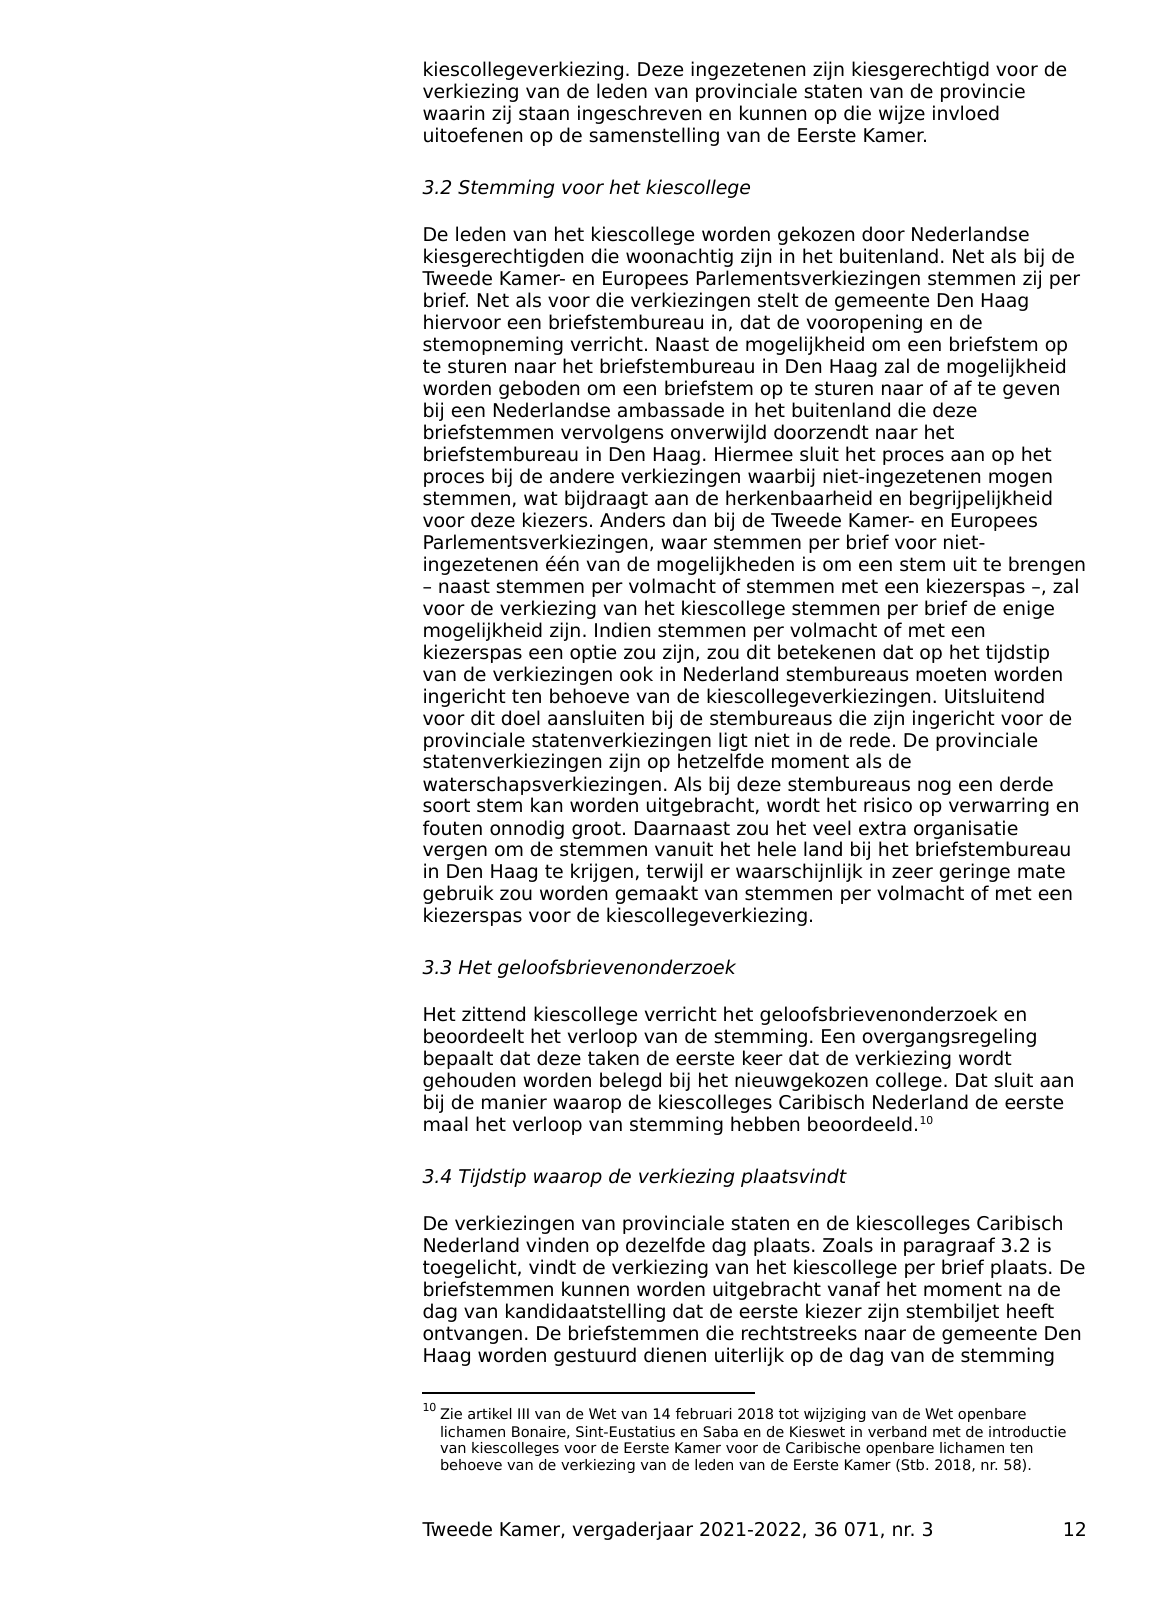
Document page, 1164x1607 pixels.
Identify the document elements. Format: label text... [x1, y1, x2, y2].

subtitle 3.2 Stemming voor het kiescollege [422, 177, 1087, 199]
text De leden van het kiescollege worden gekozen door Nederlandse kiesgerechtigden die woonachtig zijn in het buitenland. Net als bij de Tweede Kamer- en Europees Parlementsverkiezingen stemmen zij per brief. Net als voor die verkiezingen stelt de gemeente Den Haag hiervoor een briefstembureau in, dat de vooropening en de stemopneming verricht. Naast de mogelijkheid om een briefstem op te sturen naar het briefstembureau in Den Haag zal de mogelijkheid worden geboden om een briefstem op te sturen naar of af te geven bij een Nederlandse ambassade in het buitenland die deze briefstemmen vervolgens onverwijld doorzendt naar het briefstembureau in Den Haag. Hiermee sluit het proces aan op het proces bij de andere verkiezingen waarbij niet-ingezetenen mogen stemmen, wat bijdraagt aan de herkenbaarheid en begrijpelijkheid voor deze kiezers. Anders dan bij de Tweede Kamer- en Europees Parlementsverkiezingen, waar stemmen per brief voor niet-ingezetenen één van de mogelijkheden is om een stem uit te brengen – naast stemmen per volmacht of stemmen met een kiezerspas –, zal voor de verkiezing van het kiescollege stemmen per brief de enige mogelijkheid zijn. Indien stemmen per volmacht of met een kiezerspas een optie zou zijn, zou dit betekenen dat op het tijdstip van de verkiezingen ook in Nederland stembureaus moeten worden ingericht ten behoeve van de kiescollegeverkiezingen. Uitsluitend voor dit doel aansluiten bij de stembureaus die zijn ingericht voor de provinciale statenverkiezingen ligt niet in de rede. De provinciale statenverkiezingen zijn op hetzelfde moment als de waterschapsverkiezingen. Als bij deze stembureaus nog een derde soort stem kan worden uitgebracht, wordt het risico op verwarring en fouten onnodig groot. Daarnaast zou het veel extra organisatie vergen om de stemmen vanuit het hele land bij het briefstembureau in Den Haag te krijgen, terwijl er waarschijnlijk in zeer geringe mate gebruik zou worden gemaakt van stemmen per volmacht of met een kiezerspas voor de kiescollegeverkiezing. [422, 224, 1087, 927]
text Het zittend kiescollege verricht het geloofsbrievenonderzoek en beoordeelt het verloop van de stemming. Een overgangsregeling bepaalt dat deze taken de eerste keer dat de verkiezing wordt gehouden worden belegd bij het nieuwgekozen college. Dat sluit aan bij de manier waarop de kiescolleges Caribisch Nederland de eerste maal het verloop van stemming hebben beoordeeld. [422, 1004, 1087, 1136]
text kiescollegeverkiezing. Deze ingezetenen zijn kiesgerechtigd voor de verkiezing van de leden van provinciale staten van de provincie waarin zij staan ingeschreven en kunnen op die wijze invloed uitoefenen op de samenstelling van de Eerste Kamer. [422, 59, 1087, 147]
subtitle 3.3 Het geloofsbrievenonderzoek [422, 957, 1087, 979]
text Zie artikel III van de Wet van 14 februari 2018 tot wijziging van de Wet openbare lichamen Bonaire, Sint-Eustatius en Saba en de Kieswet in verband met de introductie van kiescolleges voor de Eerste Kamer voor de Caribische openbare lichamen ten behoeve van de verkiezing van de leden van de Eerste Kamer (Stb. 2018, nr. 58). [422, 1402, 1087, 1474]
subtitle 3.4 Tijdstip waarop de verkiezing plaatsvindt [422, 1166, 1087, 1188]
text De verkiezingen van provinciale staten en de kiescolleges Caribisch Nederland vinden op dezelfde dag plaats. Zoals in paragraaf 3.2 is toegelicht, vindt de verkiezing van het kiescollege per brief plaats. De briefstemmen kunnen worden uitgebracht vanaf het moment na de dag van kandidaatstelling dat de eerste kiezer zijn stembiljet heeft ontvangen. De briefstemmen die rechtstreeks naar de gemeente Den Haag worden gestuurd dienen uiterlijk op de dag van de stemming [422, 1213, 1087, 1367]
